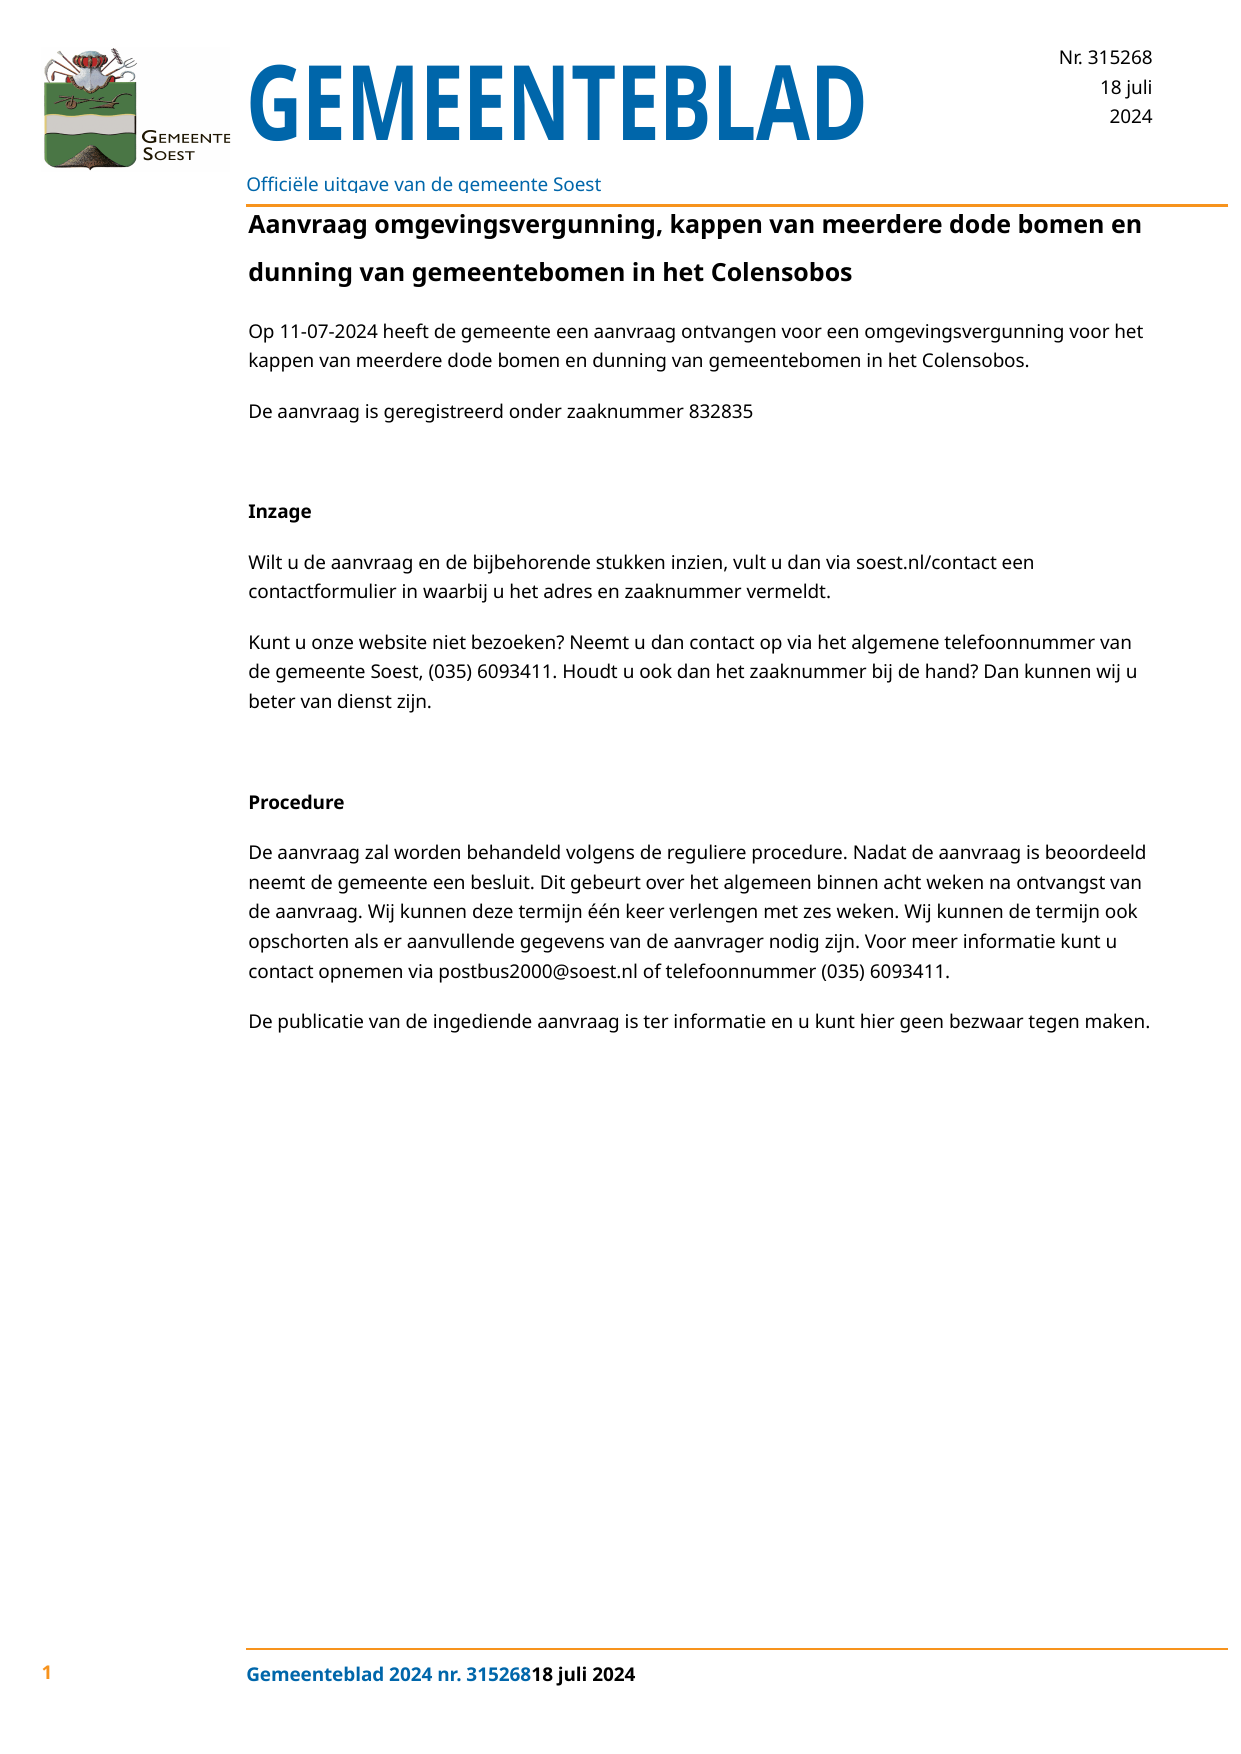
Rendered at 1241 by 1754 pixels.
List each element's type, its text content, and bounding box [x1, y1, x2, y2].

text De publicatie van de ingediende aanvraag is ter informatie en u kunt hier geen bezwaar tegen maken. [248, 1008, 1152, 1034]
text Procedure [248, 789, 1152, 815]
text Kunt u onze website niet bezoeken? Neemt u dan contact op via het algemene telefoonnummer van de gemeente Soest, (035) 6093411. Houdt u ook dan het zaaknummer bij de hand? Dan kunnen wij u beter van dienst zijn. [248, 629, 1152, 714]
text De aanvraag zal worden behandeld volgens de reguliere procedure. Nadat de aanvraag is beoordeeld neemt de gemeente een besluit. Dit gebeurt over het algemeen binnen acht weken na ontvangst van de aanvraag. Wij kunnen deze termijn één keer verlengen met zes weken. Wij kunnen de termijn ook opschorten als er aanvullende gegevens van de aanvrager nodig zijn. Voor meer informatie kunt u contact opnemen via postbus2000@soest.nl of telefoonnummer (035) 6093411. [248, 839, 1152, 984]
text Aanvraag omgevingsvergunning, kappen van meerdere dode bomen en dunning van gemeentebomen in het Colensobos [248, 207, 1152, 288]
picture [41, 47, 231, 172]
text De aanvraag is geregistreerd onder zaaknummer 832835 [248, 398, 1152, 424]
text Inzage [248, 499, 1152, 524]
text Op 11-07-2024 heeft de gemeente een aanvraag ontvangen voor een omgevingsvergunning voor het kappen van meerdere dode bomen en dunning van gemeentebomen in het Colensobos. [248, 318, 1152, 373]
text Wilt u de aanvraag en de bijbehorende stukken inzien, vult u dan via soest.nl/contact een contactformulier in waarbij u het adres en zaaknummer vermeldt. [248, 549, 1152, 604]
